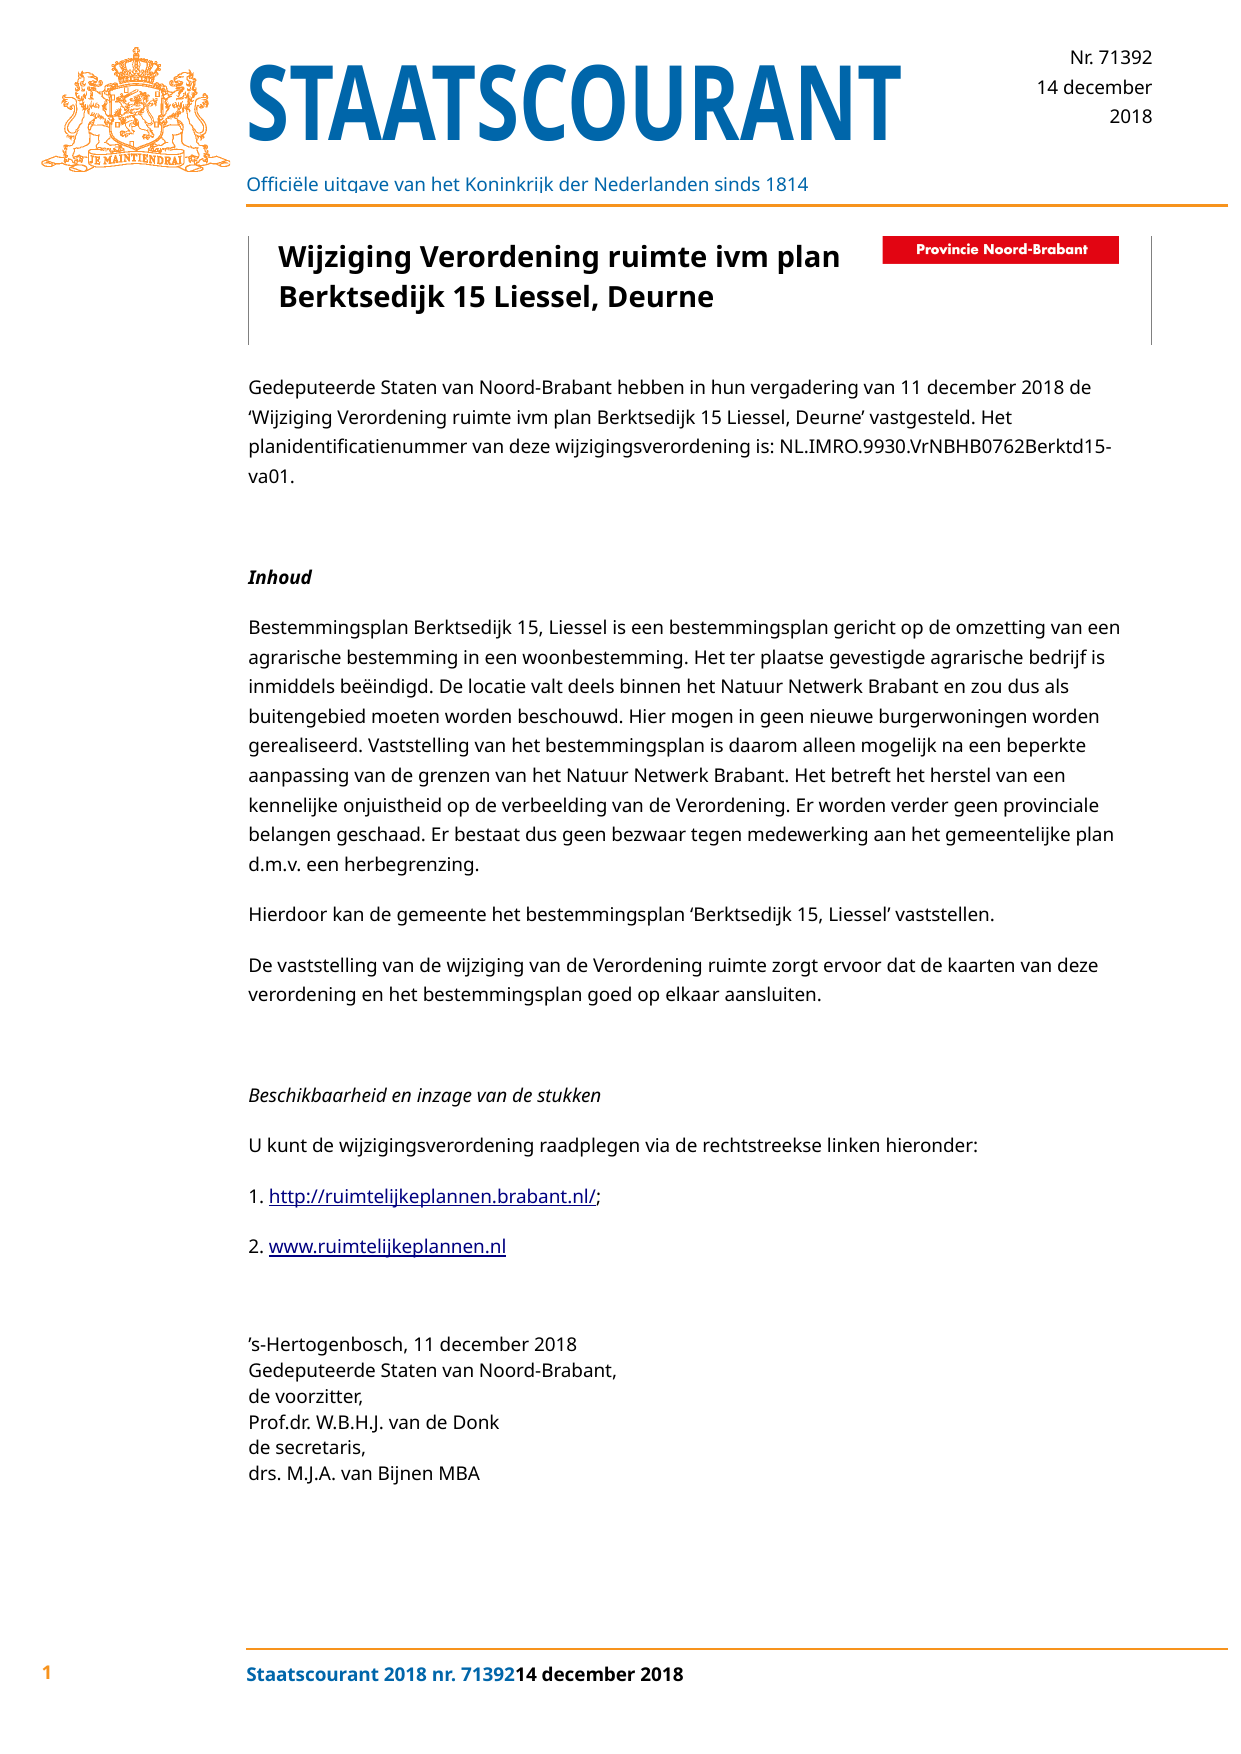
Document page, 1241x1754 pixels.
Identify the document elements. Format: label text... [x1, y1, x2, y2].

text Hierdoor kan de gemeente het bestemmingsplan ‘Berktsedijk 15, Liessel’ vaststellen. [248, 901, 1152, 927]
table_header [1119, 236, 1151, 263]
text Bestemmingsplan Berktsedijk 15, Liessel is een bestemmingsplan gericht op de omzetting van een agrarische bestemming in een woonbestemming. Het ter plaatse gevestigde agrarische bedrijf is inmiddels beëindigd. De locatie valt deels binnen het Natuur Netwerk Brabant en zou dus als buitengebied moeten worden beschouwd. Hier mogen in geen nieuwe burgerwoningen worden gerealiseerd. Vaststelling van het bestemmingsplan is daarom alleen mogelijk na een beperkte aanpassing van de grenzen van het Natuur Netwerk Brabant. Het betreft het herstel van een kennelijke onjuistheid op de verbeelding van de Verordening. Er worden verder geen provinciale belangen geschaad. Er bestaat dus geen bezwaar tegen medewerking aan het gemeentelijke plan d.m.v. een herbegrenzing. [248, 614, 1152, 877]
text U kunt de wijzigingsverordening raadplegen via de rechtstreekse linken hieronder: [248, 1133, 1152, 1158]
text Prof.dr. W.B.H.J. van de Donk [248, 1409, 1152, 1434]
text 2. www.ruimtelijkeplannen.nl [248, 1233, 1152, 1259]
picture [41, 47, 231, 172]
text drs. M.J.A. van Bijnen MBA [248, 1460, 1152, 1486]
table_header [850, 236, 882, 263]
table_header Wijziging Verordening ruimte ivm plan Berktsedijk 15 Liessel, Deurne [249, 236, 850, 345]
text Beschikbaarheid en inzage van de stukken [248, 1082, 1152, 1108]
text 1. http://ruimtelijkeplannen.brabant.nl/; [248, 1183, 1152, 1209]
text de voorzitter, [248, 1383, 1152, 1409]
picture [882, 236, 1119, 264]
text Gedeputeerde Staten van Noord-Brabant, [248, 1357, 1152, 1383]
text De vaststelling van de wijziging van de Verordening ruimte zorgt ervoor dat de kaarten van deze verordening en het bestemmingsplan goed op elkaar aansluiten. [248, 952, 1152, 1007]
text Inhoud [248, 564, 1152, 589]
text de secretaris, [248, 1434, 1152, 1460]
table_header [850, 264, 1151, 345]
text ’s-Hertogenbosch, 11 december 2018 [248, 1332, 1152, 1357]
text Gedeputeerde Staten van Noord-Brabant hebben in hun vergadering van 11 december 2018 de ‘Wijziging Verordening ruimte ivm plan Berktsedijk 15 Liessel, Deurne’ vastgesteld. Het planidentificatienummer van deze wijzigingsverordening is: NL.IMRO.9930.VrNBHB0762Berktd15-va01. [248, 374, 1152, 489]
